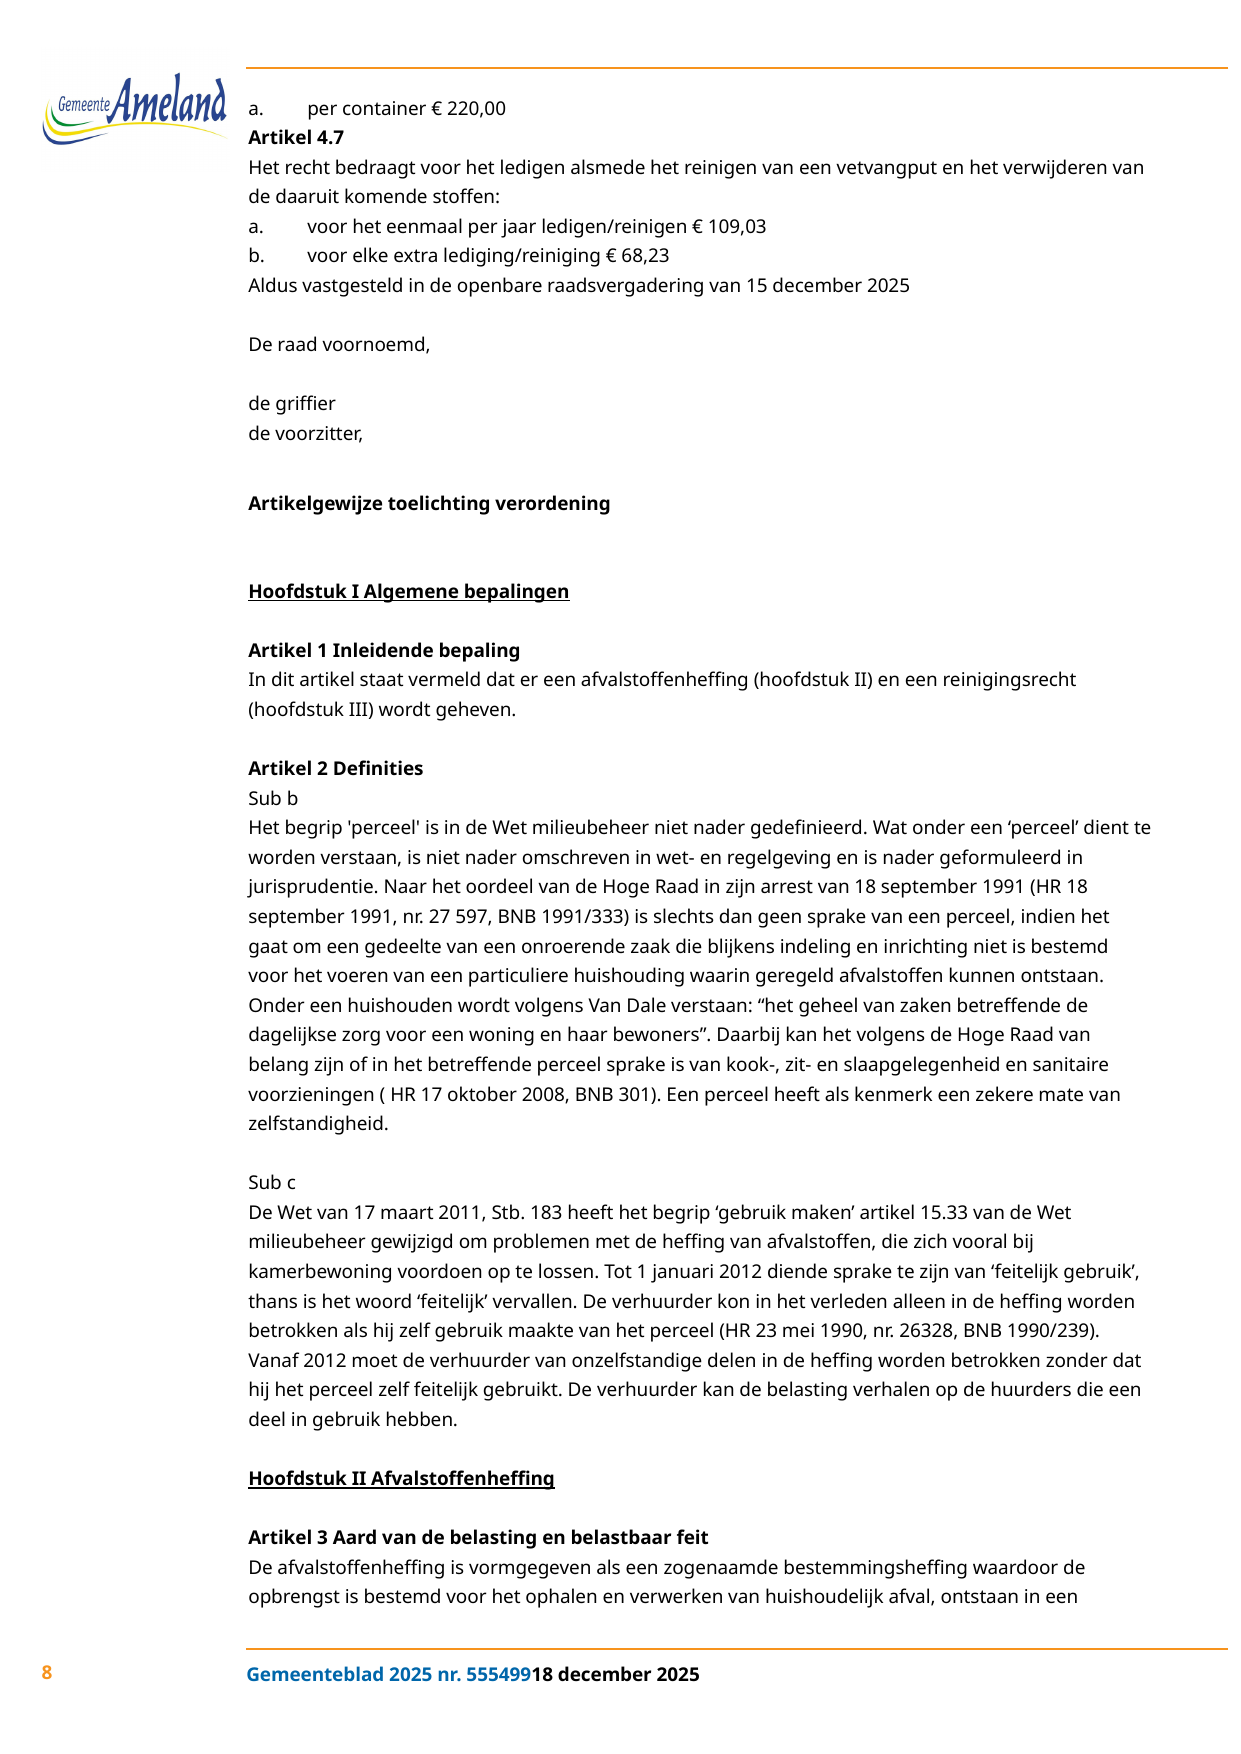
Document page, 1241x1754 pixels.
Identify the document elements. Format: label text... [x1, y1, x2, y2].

list per container € 220,00 [248, 95, 1152, 121]
text Hoofdstuk II Afvalstoffenheffing [248, 1465, 1152, 1491]
text Artikel 4.7 [248, 124, 1152, 150]
text Artikel 3 Aard van de belasting en belastbaar feit [248, 1524, 1152, 1550]
text Artikel 2 Definities [248, 755, 1152, 781]
text Artikelgewijze toelichting verordening [248, 479, 1152, 519]
text Het begrip 'perceel' is in de Wet milieubeheer niet nader gedefinieerd. Wat onder een ‘perceel’ dient te worden verstaan, is niet nader omschreven in wet- en regelgeving en is nader geformuleerd in jurisprudentie. Naar het oordeel van de Hoge Raad in zijn arrest van 18 september 1991 (HR 18 september 1991, nr. 27 597, BNB 1991/333) is slechts dan geen sprake van een perceel, indien het gaat om een gedeelte van een onroerende zaak die blijkens indeling en inrichting niet is bestemd voor het voeren van een particuliere huishouding waarin geregeld afvalstoffen kunnen ontstaan. Onder een huishouden wordt volgens Van Dale verstaan: “het geheel van zaken betreffende de dagelijkse zorg voor een woning en haar bewoners”. Daarbij kan het volgens de Hoge Raad van belang zijn of in het betreffende perceel sprake is van kook-, zit- en slaapgelegenheid en sanitaire voorzieningen ( HR 17 oktober 2008, BNB 301). Een perceel heeft als kenmerk een zekere mate van zelfstandigheid. [248, 814, 1152, 1136]
text Het recht bedraagt voor het ledigen alsmede het reinigen van een vetvangput en het verwijderen van de daaruit komende stoffen: [248, 154, 1152, 209]
text de griffier [248, 391, 1152, 416]
picture [41, 47, 231, 172]
text In dit artikel staat vermeld dat er een afvalstoffenheffing (hoofdstuk II) en een reinigingsrecht (hoofdstuk III) wordt geheven. [248, 667, 1152, 722]
text Aldus vastgesteld in de openbare raadsvergadering van 15 december 2025 [248, 272, 1152, 298]
text de voorzitter, [248, 420, 1152, 446]
list voor het eenmaal per jaar ledigen/reinigen € 109,03 [248, 213, 1152, 239]
text De raad voornoemd, [248, 331, 1152, 357]
text Hoofdstuk I Algemene bepalingen [248, 578, 1152, 603]
text Sub c [248, 1169, 1152, 1195]
text De afvalstoffenheffing is vormgegeven als een zogenaamde bestemmingsheffing waardoor de opbrengst is bestemd voor het ophalen en verwerken van huishoudelijk afval, ontstaan in een [248, 1554, 1152, 1609]
list voor elke extra lediging/reiniging € 68,23 [248, 243, 1152, 268]
text Sub b [248, 785, 1152, 811]
text Artikel 1 Inleidende bepaling [248, 637, 1152, 663]
text De Wet van 17 maart 2011, Stb. 183 heeft het begrip ‘gebruik maken’ artikel 15.33 van de Wet milieubeheer gewijzigd om problemen met de heffing van afvalstoffen, die zich vooral bij kamerbewoning voordoen op te lossen. Tot 1 januari 2012 diende sprake te zijn van ‘feitelijk gebruik’, thans is het woord ‘feitelijk’ vervallen. De verhuurder kon in het verleden alleen in de heffing worden betrokken als hij zelf gebruik maakte van het perceel (HR 23 mei 1990, nr. 26328, BNB 1990/239). Vanaf 2012 moet de verhuurder van onzelfstandige delen in de heffing worden betrokken zonder dat hij het perceel zelf feitelijk gebruikt. De verhuurder kan de belasting verhalen op de huurders die een deel in gebruik hebben. [248, 1199, 1152, 1432]
